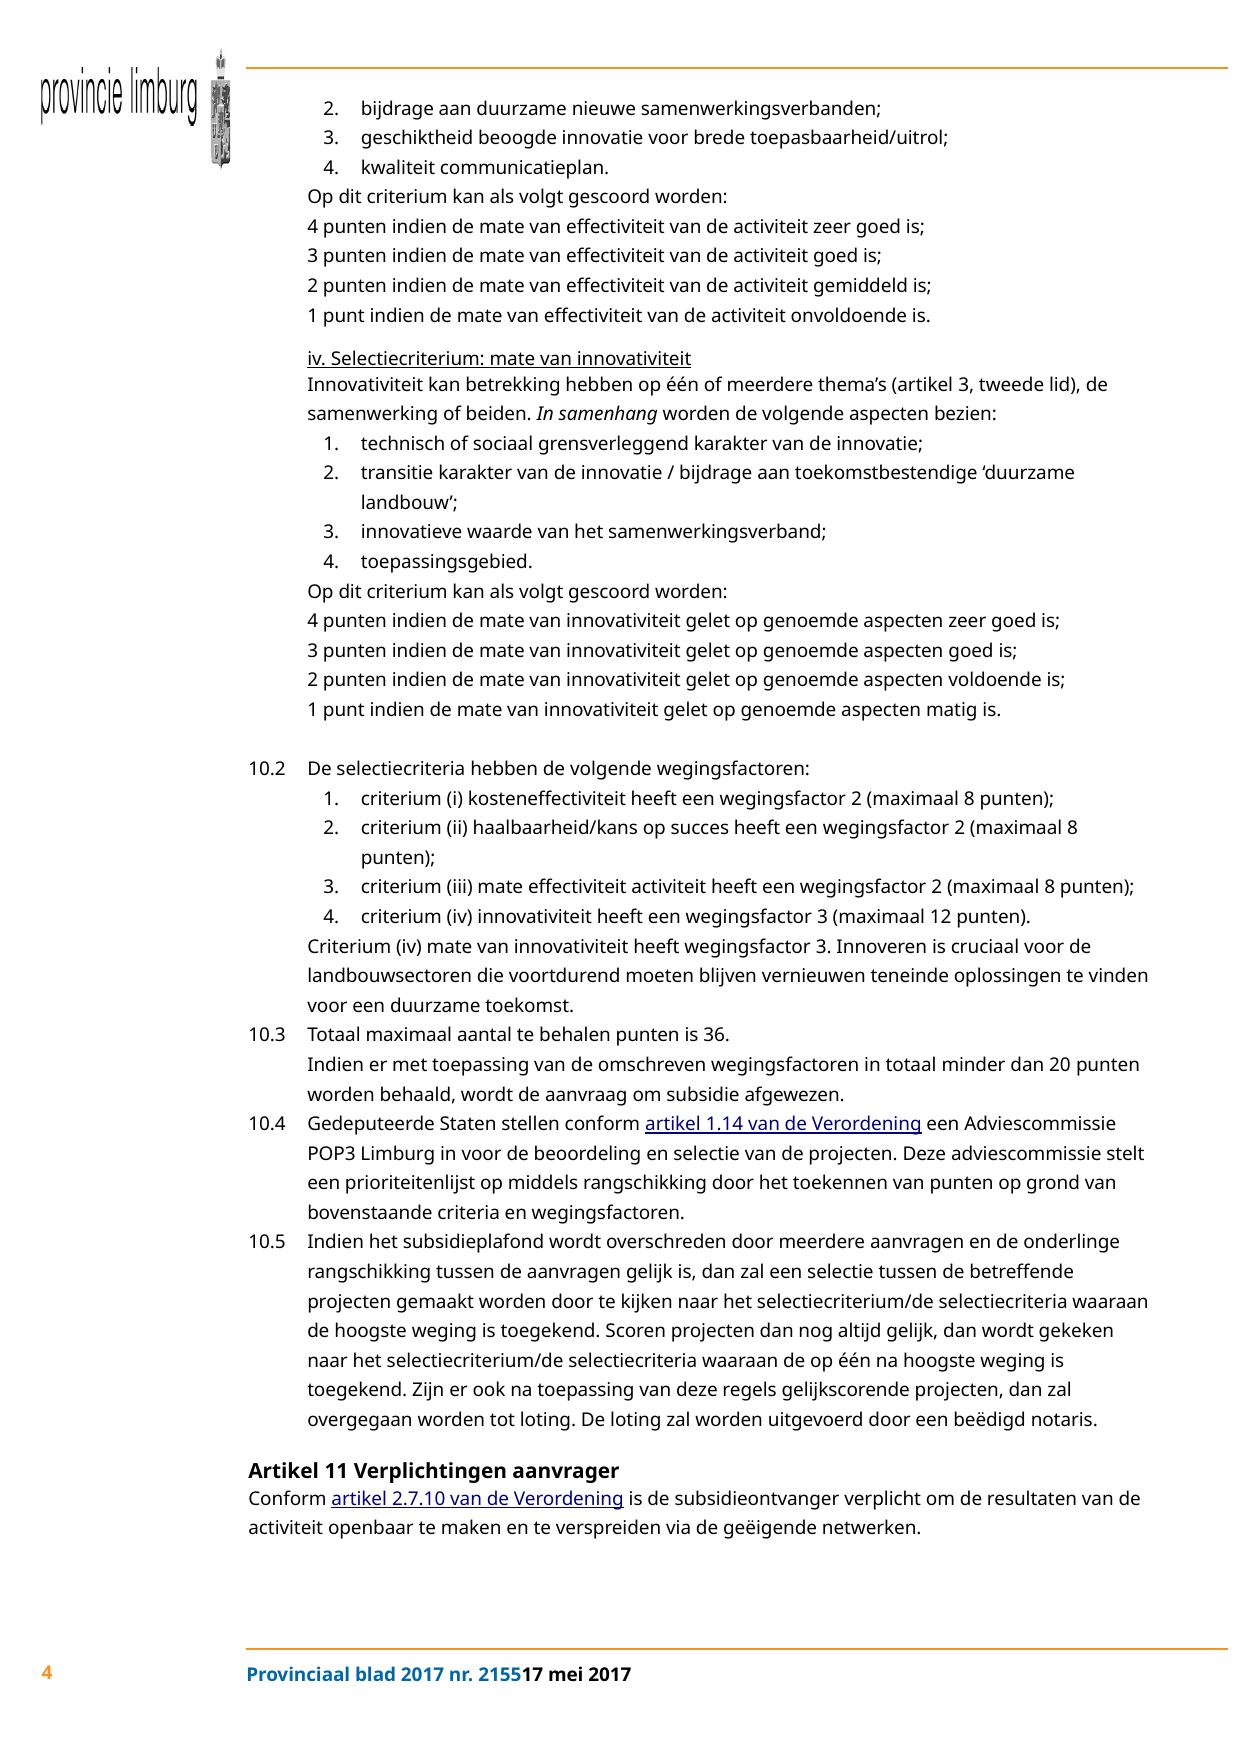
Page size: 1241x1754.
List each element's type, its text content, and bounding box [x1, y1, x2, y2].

list Totaal maximaal aantal te behalen punten is 36. [248, 1022, 1152, 1047]
list Op dit criterium kan als volgt gescoord worden: [248, 578, 1152, 603]
picture [41, 47, 231, 172]
list innovatieve waarde van het samenwerkingsverband; [323, 519, 1152, 544]
list Op dit criterium kan als volgt gescoord worden: [248, 183, 1152, 209]
list geschiktheid beoogde innovatie voor brede toepasbaarheid/uitrol; [323, 124, 1152, 150]
list 2 punten indien de mate van effectiviteit van de activiteit gemiddeld is; [248, 272, 1152, 298]
list 3 punten indien de mate van effectiviteit van de activiteit goed is; [248, 243, 1152, 268]
list criterium (i) kosteneffectiviteit heeft een wegingsfactor 2 (maximaal 8 punten); [323, 785, 1152, 811]
list kwaliteit communicatieplan. [323, 154, 1152, 180]
list 4 punten indien de mate van effectiviteit van de activiteit zeer goed is; [248, 213, 1152, 239]
list Indien het subsidieplafond wordt overschreden door meerdere aanvragen en de onderlinge rangschikking tussen de aanvragen gelijk is, dan zal een selectie tussen de betreffende projecten gemaakt worden door te kijken naar het selectiecriterium/de selectiecriteria waaraan de hoogste weging is toegekend. Scoren projecten dan nog altijd gelijk, dan wordt gekeken naar het selectiecriterium/de selectiecriteria waaraan de op één na hoogste weging is toegekend. Zijn er ook na toepassing van deze regels gelijkscorende projecten, dan zal overgegaan worden tot loting. De loting zal worden uitgevoerd door een beëdigd notaris. [248, 1229, 1152, 1432]
text Artikel 11 Verplichtingen aanvrager [248, 1457, 1152, 1485]
list Criterium (iv) mate van innovativiteit heeft wegingsfactor 3. Innoveren is cruciaal voor de landbouwsectoren die voortdurend moeten blijven vernieuwen teneinde oplossingen te vinden voor een duurzame toekomst. [248, 933, 1152, 1018]
list De selectiecriteria hebben de volgende wegingsfactoren: [248, 755, 1152, 781]
list 3 punten indien de mate van innovativiteit gelet op genoemde aspecten goed is; [248, 637, 1152, 663]
list 4 punten indien de mate van innovativiteit gelet op genoemde aspecten zeer goed is; [248, 607, 1152, 633]
list Indien er met toepassing van de omschreven wegingsfactoren in totaal minder dan 20 punten worden behaald, wordt de aanvraag om subsidie afgewezen. [248, 1051, 1152, 1106]
text Conform artikel 2.7.10 van de Verordening is de subsidieontvanger verplicht om de resultaten van de activiteit openbaar te maken en te verspreiden via de geëigende netwerken. [248, 1485, 1152, 1540]
list toepassingsgebied. [323, 548, 1152, 574]
list criterium (iv) innovativiteit heeft een wegingsfactor 3 (maximaal 12 punten). [323, 903, 1152, 929]
list bijdrage aan duurzame nieuwe samenwerkingsverbanden; [323, 95, 1152, 121]
list iv. Selectiecriterium: mate van innovativiteit [248, 345, 1152, 371]
list 2 punten indien de mate van innovativiteit gelet op genoemde aspecten voldoende is; [248, 667, 1152, 692]
list 1 punt indien de mate van effectiviteit van de activiteit onvoldoende is. [248, 302, 1152, 328]
list transitie karakter van de innovatie / bijdrage aan toekomstbestendige ‘duurzame landbouw’; [323, 459, 1152, 515]
list 1 punt indien de mate van innovativiteit gelet op genoemde aspecten matig is. [248, 696, 1152, 722]
list criterium (iii) mate effectiviteit activiteit heeft een wegingsfactor 2 (maximaal 8 punten); [323, 874, 1152, 899]
list technisch of sociaal grensverleggend karakter van de innovatie; [323, 430, 1152, 456]
list criterium (ii) haalbaarheid/kans op succes heeft een wegingsfactor 2 (maximaal 8 punten); [323, 814, 1152, 870]
list Gedeputeerde Staten stellen conform artikel 1.14 van de Verordening een Adviescommissie POP3 Limburg in voor de beoordeling en selectie van de projecten. Deze adviescommissie stelt een prioriteitenlijst op middels rangschikking door het toekennen van punten op grond van bovenstaande criteria en wegingsfactoren. [248, 1110, 1152, 1225]
list Innovativiteit kan betrekking hebben op één of meerdere thema’s (artikel 3, tweede lid), de samenwerking of beiden. In samenhang worden de volgende aspecten bezien: [248, 371, 1152, 426]
